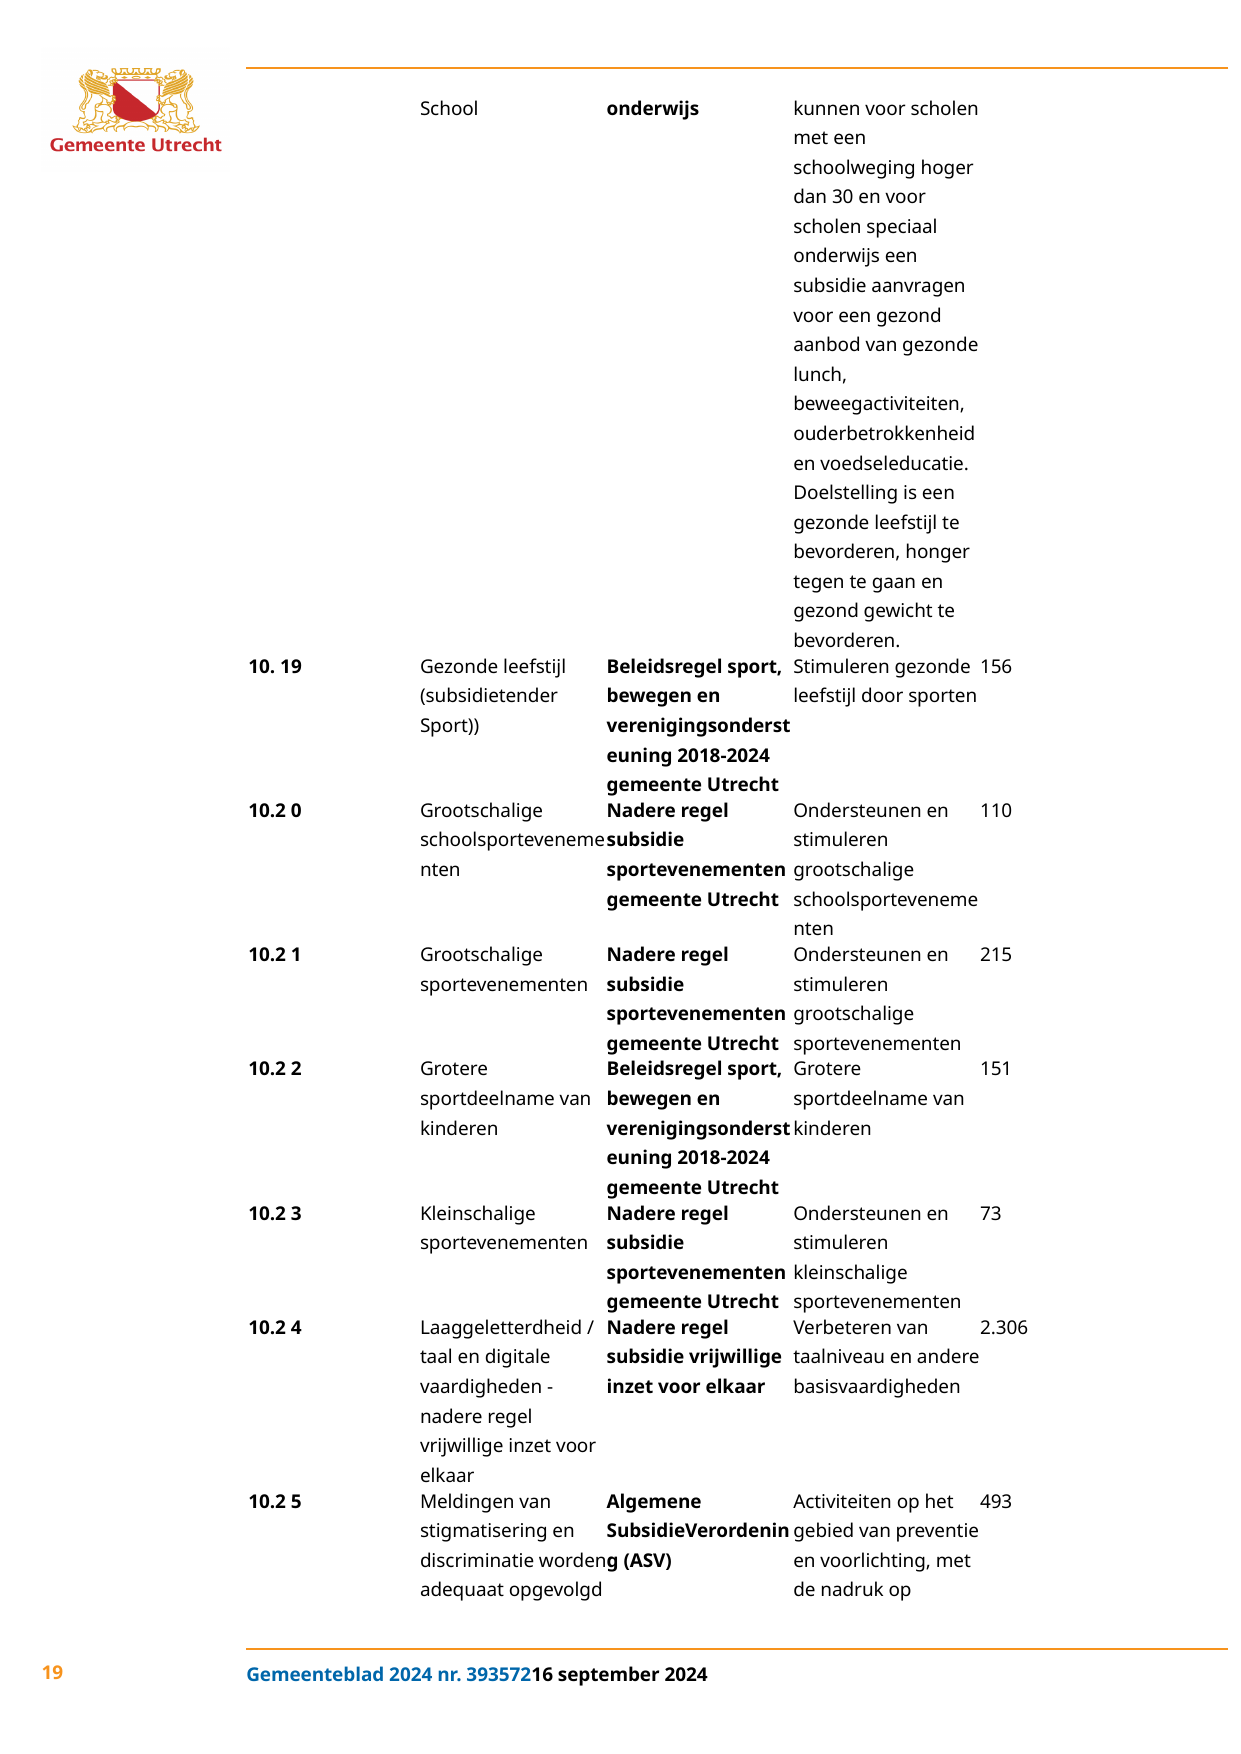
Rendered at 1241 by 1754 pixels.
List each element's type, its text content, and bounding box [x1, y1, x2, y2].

table_cell [980, 95, 1152, 653]
table_cell Grootschalige sportevenementen [420, 941, 606, 1056]
table_cell Stimuleren gezonde leefstijl door sporten [793, 653, 980, 797]
table_cell 10.2 3 [248, 1200, 420, 1314]
table_cell 10.2 2 [248, 1056, 420, 1200]
table_cell Nadere regel subsidie vrijwillige inzet voor elkaar [606, 1314, 793, 1488]
table_cell [248, 95, 420, 653]
table_cell 2.306 [980, 1314, 1152, 1488]
table_cell 215 [980, 941, 1152, 1056]
table_cell 493 [980, 1488, 1152, 1602]
table_cell Laaggeletterdheid / taal en digitale vaardigheden - nadere regel vrijwillige inzet voor elkaar [420, 1314, 606, 1488]
table_cell Meldingen van stigmatisering en discriminatie worden adequaat opgevolgd [420, 1488, 606, 1602]
picture [41, 47, 231, 172]
table_cell Ondersteunen en stimuleren grootschalige schoolsportevenementen [793, 797, 980, 941]
table_cell 110 [980, 797, 1152, 941]
table_cell Beleidsregel sport, bewegen en verenigingsondersteuning 2018-2024 gemeente Utrecht [606, 653, 793, 797]
table_cell 10. 19 [248, 653, 420, 797]
table_cell Gezonde leefstijl (subsidietender Sport)) [420, 653, 606, 797]
table_cell Ondersteunen en stimuleren kleinschalige sportevenementen [793, 1200, 980, 1314]
table_cell 10.2 5 [248, 1488, 420, 1602]
table_cell 10.2 0 [248, 797, 420, 941]
table_cell Grotere sportdeelname van kinderen [420, 1056, 606, 1200]
table_cell 151 [980, 1056, 1152, 1200]
table_cell 73 [980, 1200, 1152, 1314]
table_cell Verbeteren van taalniveau en andere basisvaardigheden [793, 1314, 980, 1488]
table_cell Nadere regel subsidie sportevenementen gemeente Utrecht [606, 941, 793, 1056]
table_cell Grotere sportdeelname van kinderen [793, 1056, 980, 1200]
table_cell Kleinschalige sportevenementen [420, 1200, 606, 1314]
table_cell 156 [980, 653, 1152, 797]
table_cell 10.2 4 [248, 1314, 420, 1488]
table_cell Grootschalige schoolsportevenementen [420, 797, 606, 941]
table_cell Nadere regel subsidie sportevenementen gemeente Utrecht [606, 1200, 793, 1314]
table_cell Beleidsregel sport, bewegen en verenigingsondersteuning 2018-2024 gemeente Utrecht [606, 1056, 793, 1200]
table_cell Ondersteunen en stimuleren grootschalige sportevenementen [793, 941, 980, 1056]
table_cell Activiteiten op het gebied van preventie en voorlichting, met de nadruk op [793, 1488, 980, 1602]
table_cell kunnen voor scholen met een schoolweging hoger dan 30 en voor scholen speciaal onderwijs een subsidie aanvragen voor een gezond aanbod van gezonde lunch, beweegactiviteiten, ouderbetrokkenheid en voedseleducatie. Doelstelling is een gezonde leefstijl te bevorderen, honger tegen te gaan en gezond gewicht te bevorderen. [793, 95, 980, 653]
table_cell onderwijs [606, 95, 793, 653]
table_cell 10.2 1 [248, 941, 420, 1056]
table_cell School [420, 95, 606, 653]
table_cell Algemene SubsidieVerordening (ASV) [606, 1488, 793, 1602]
table_cell Nadere regel subsidie sportevenementen gemeente Utrecht [606, 797, 793, 941]
